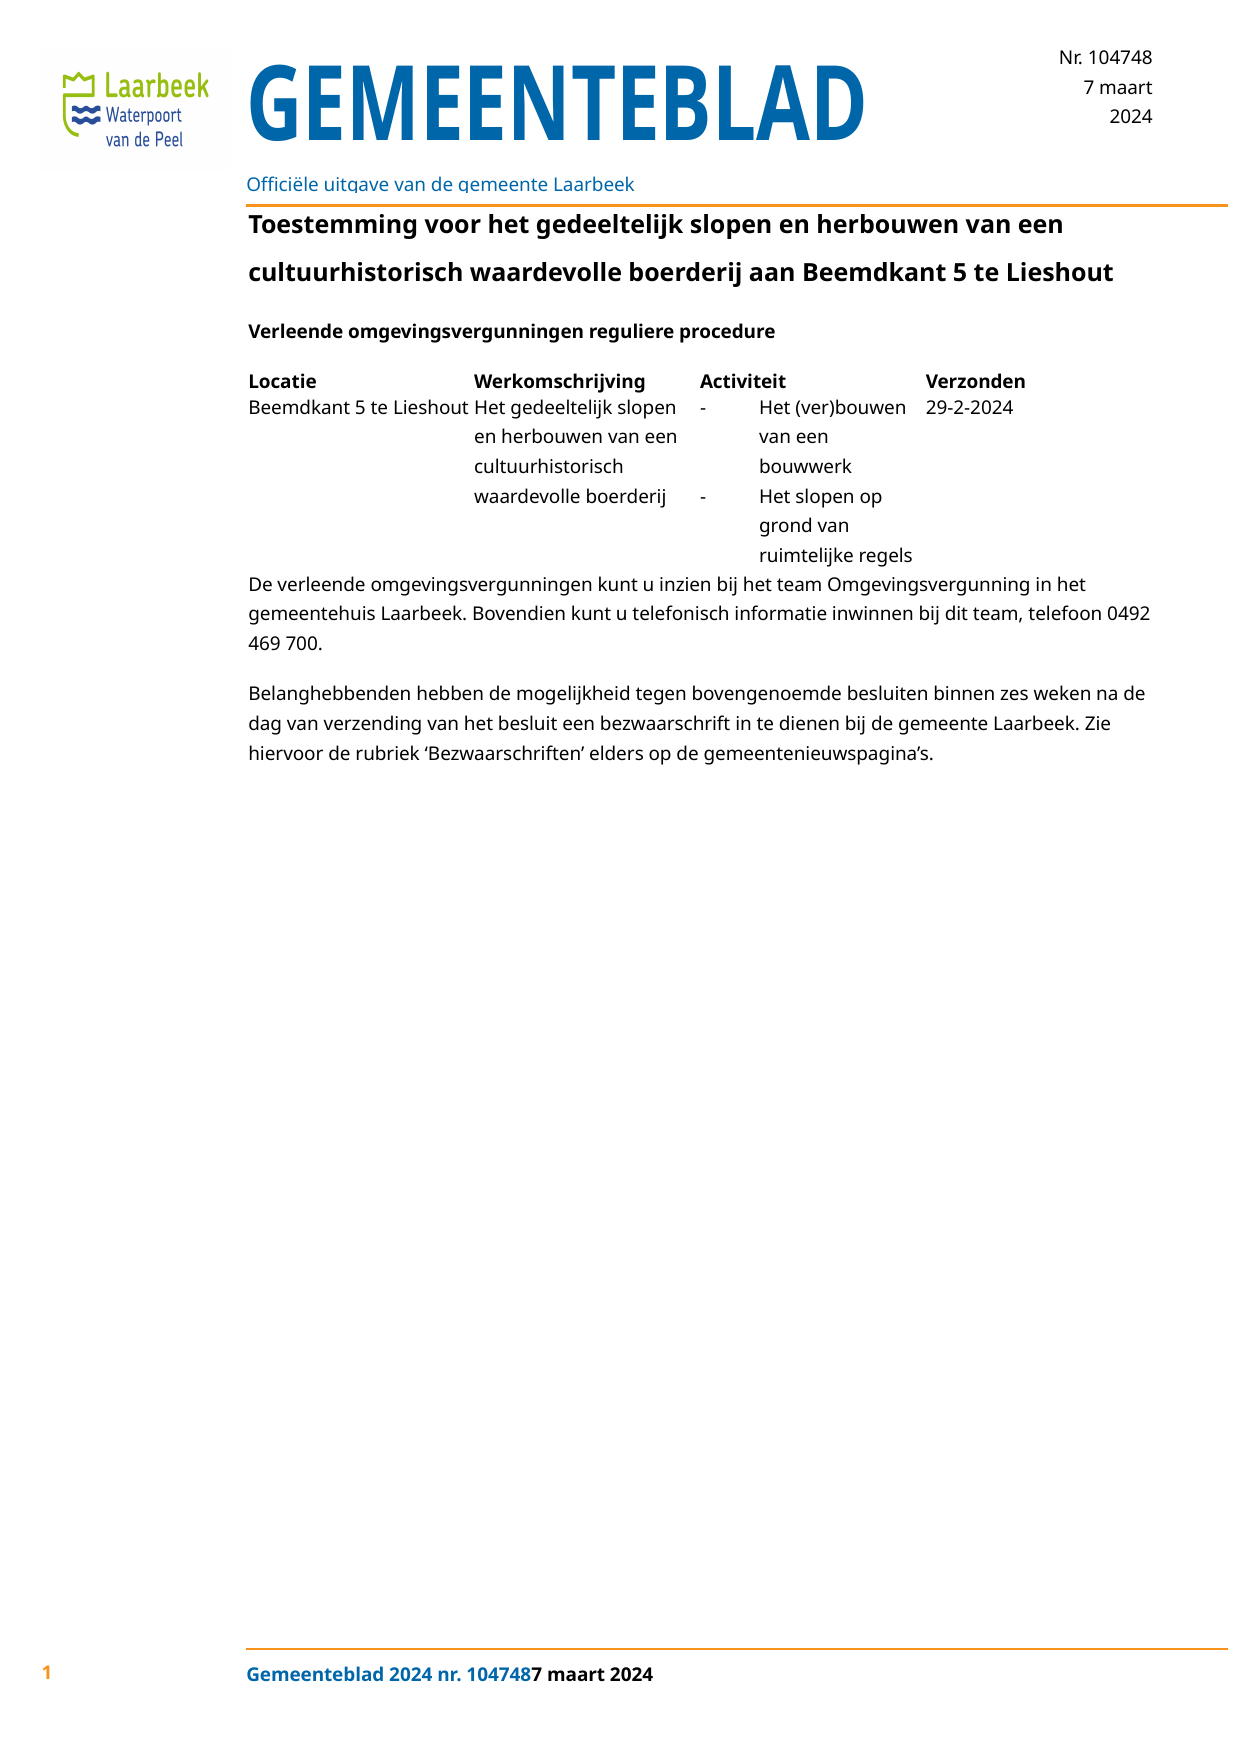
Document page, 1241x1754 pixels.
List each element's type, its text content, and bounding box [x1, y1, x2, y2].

text Belanghebbenden hebben de mogelijkheid tegen bovengenoemde besluiten binnen zes weken na de dag van verzending van het besluit een bezwaarschrift in te dienen bij de gemeente Laarbeek. Zie hiervoor de rubriek ‘Bezwaarschriften’ elders op de gemeentenieuwspagina’s. [248, 681, 1152, 766]
table_cell Het (ver)bouwen van een bouwwerk Het slopen op grond van ruimtelijke regels [700, 394, 926, 568]
table_cell 29-2-2024 [926, 394, 1152, 568]
text De verleende omgevingsvergunningen kunt u inzien bij het team Omgevingsvergunning in het gemeentehuis Laarbeek. Bovendien kunt u telefonisch informatie inwinnen bij dit team, telefoon 0492 469 700. [248, 571, 1152, 656]
table_header Verzonden [926, 369, 1152, 394]
picture [41, 47, 231, 172]
text Verleende omgevingsvergunningen reguliere procedure [248, 318, 1152, 344]
table_header Activiteit [700, 369, 926, 394]
table_header Werkomschrijving [474, 369, 700, 394]
text Toestemming voor het gedeeltelijk slopen en herbouwen van een cultuurhistorisch waardevolle boerderij aan Beemdkant 5 te Lieshout [248, 207, 1152, 288]
table_cell Het gedeeltelijk slopen en herbouwen van een cultuurhistorisch waardevolle boerderij [474, 394, 700, 568]
table_header Locatie [248, 369, 474, 394]
table_cell Beemdkant 5 te Lieshout [248, 394, 474, 568]
